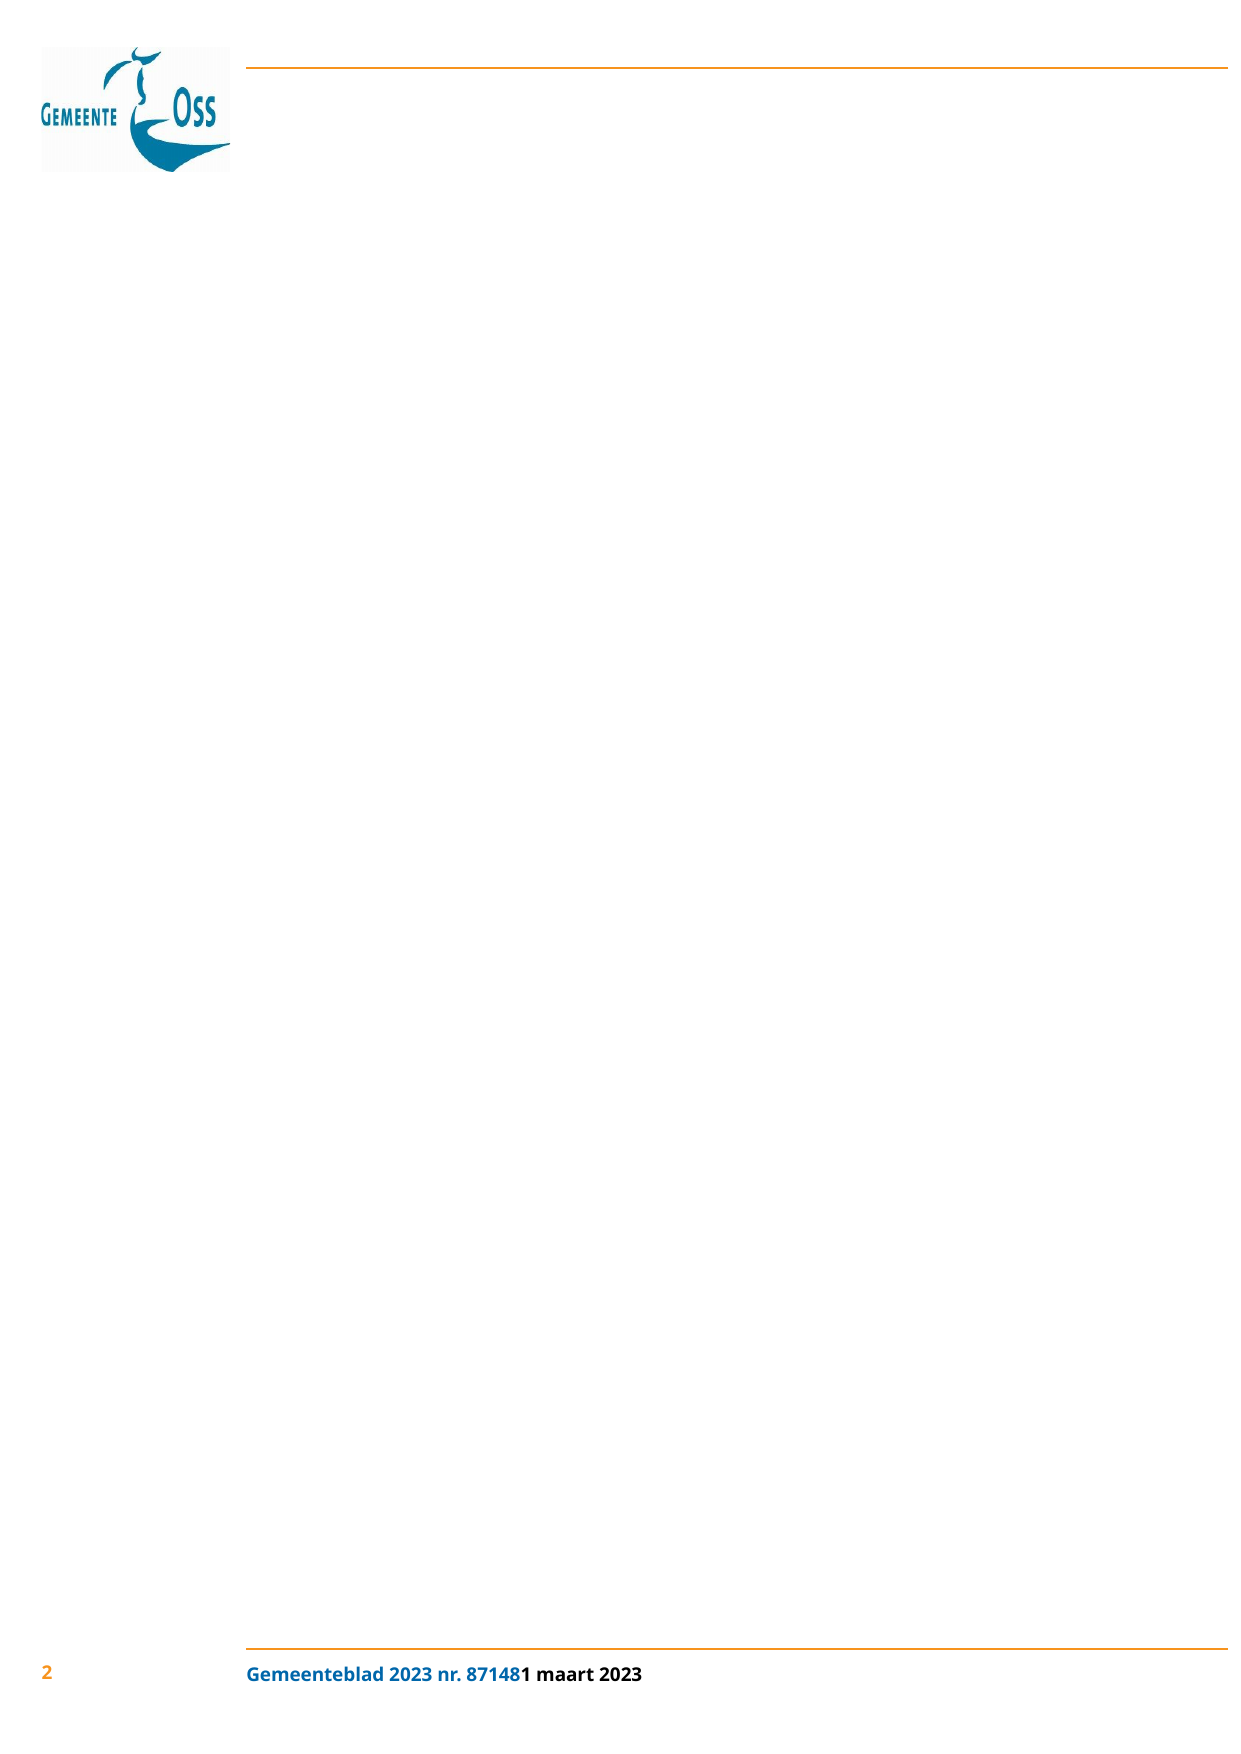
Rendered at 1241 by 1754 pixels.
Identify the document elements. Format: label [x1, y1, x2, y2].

picture [41, 47, 231, 172]
